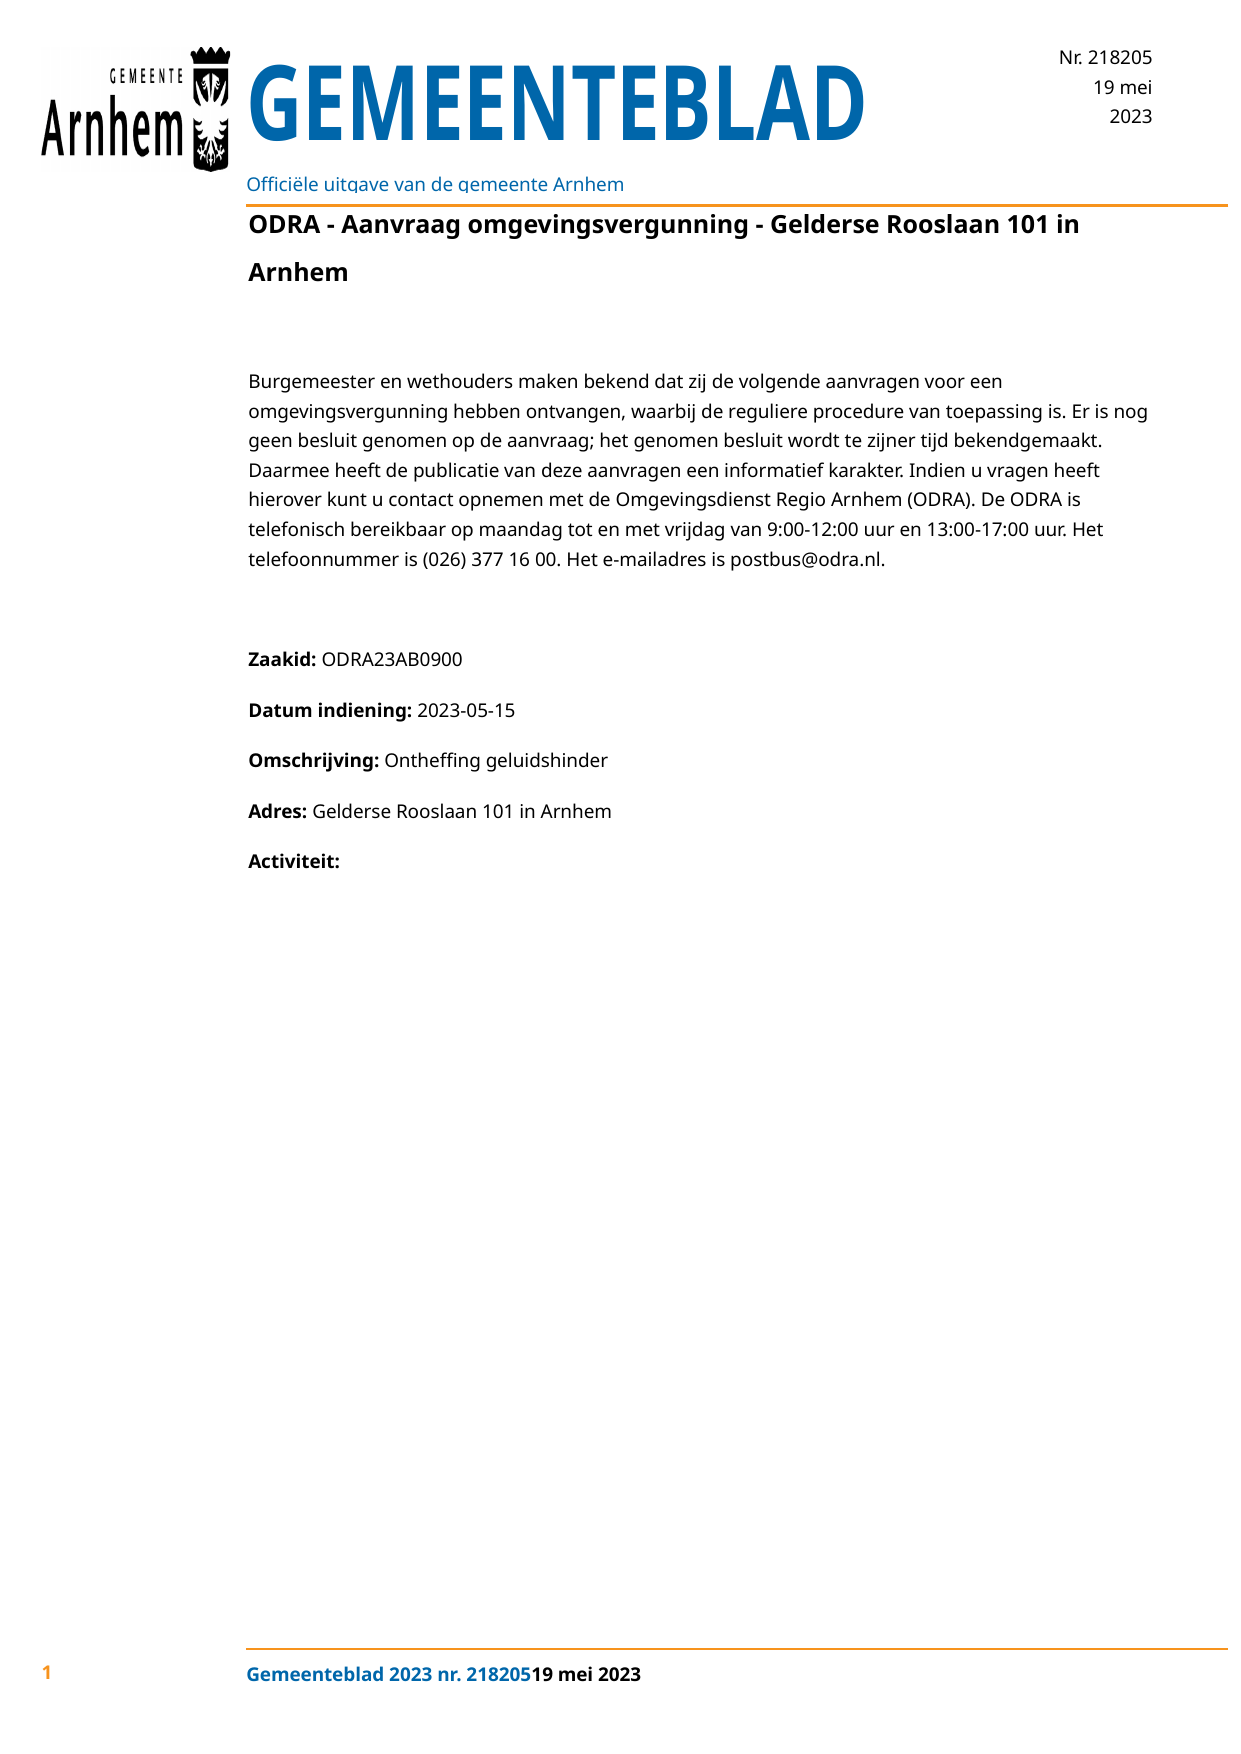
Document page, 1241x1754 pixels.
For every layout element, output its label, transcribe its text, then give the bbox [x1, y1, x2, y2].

text Activiteit: [248, 848, 1152, 874]
text Zaakid: ODRA23AB0900 [248, 647, 1152, 672]
text Datum indiening: 2023-05-15 [248, 697, 1152, 723]
text Omschrijving: Ontheffing geluidshinder [248, 747, 1152, 773]
text Burgemeester en wethouders maken bekend dat zij de volgende aanvragen voor een omgevingsvergunning hebben ontvangen, waarbij de reguliere procedure van toepassing is. Er is nog geen besluit genomen op de aanvraag; het genomen besluit wordt te zijner tijd bekendgemaakt. Daarmee heeft de publicatie van deze aanvragen een informatief karakter. Indien u vragen heeft hierover kunt u contact opnemen met de Omgevingsdienst Regio Arnhem (ODRA). De ODRA is telefonisch bereikbaar op maandag tot en met vrijdag van 9:00-12:00 uur en 13:00-17:00 uur. Het telefoonnummer is (026) 377 16 00. Het e-mailadres is postbus@odra.nl. [248, 368, 1152, 572]
picture [41, 47, 231, 172]
text Adres: Gelderse Rooslaan 101 in Arnhem [248, 798, 1152, 824]
text ODRA - Aanvraag omgevingsvergunning - Gelderse Rooslaan 101 in Arnhem [248, 207, 1152, 288]
